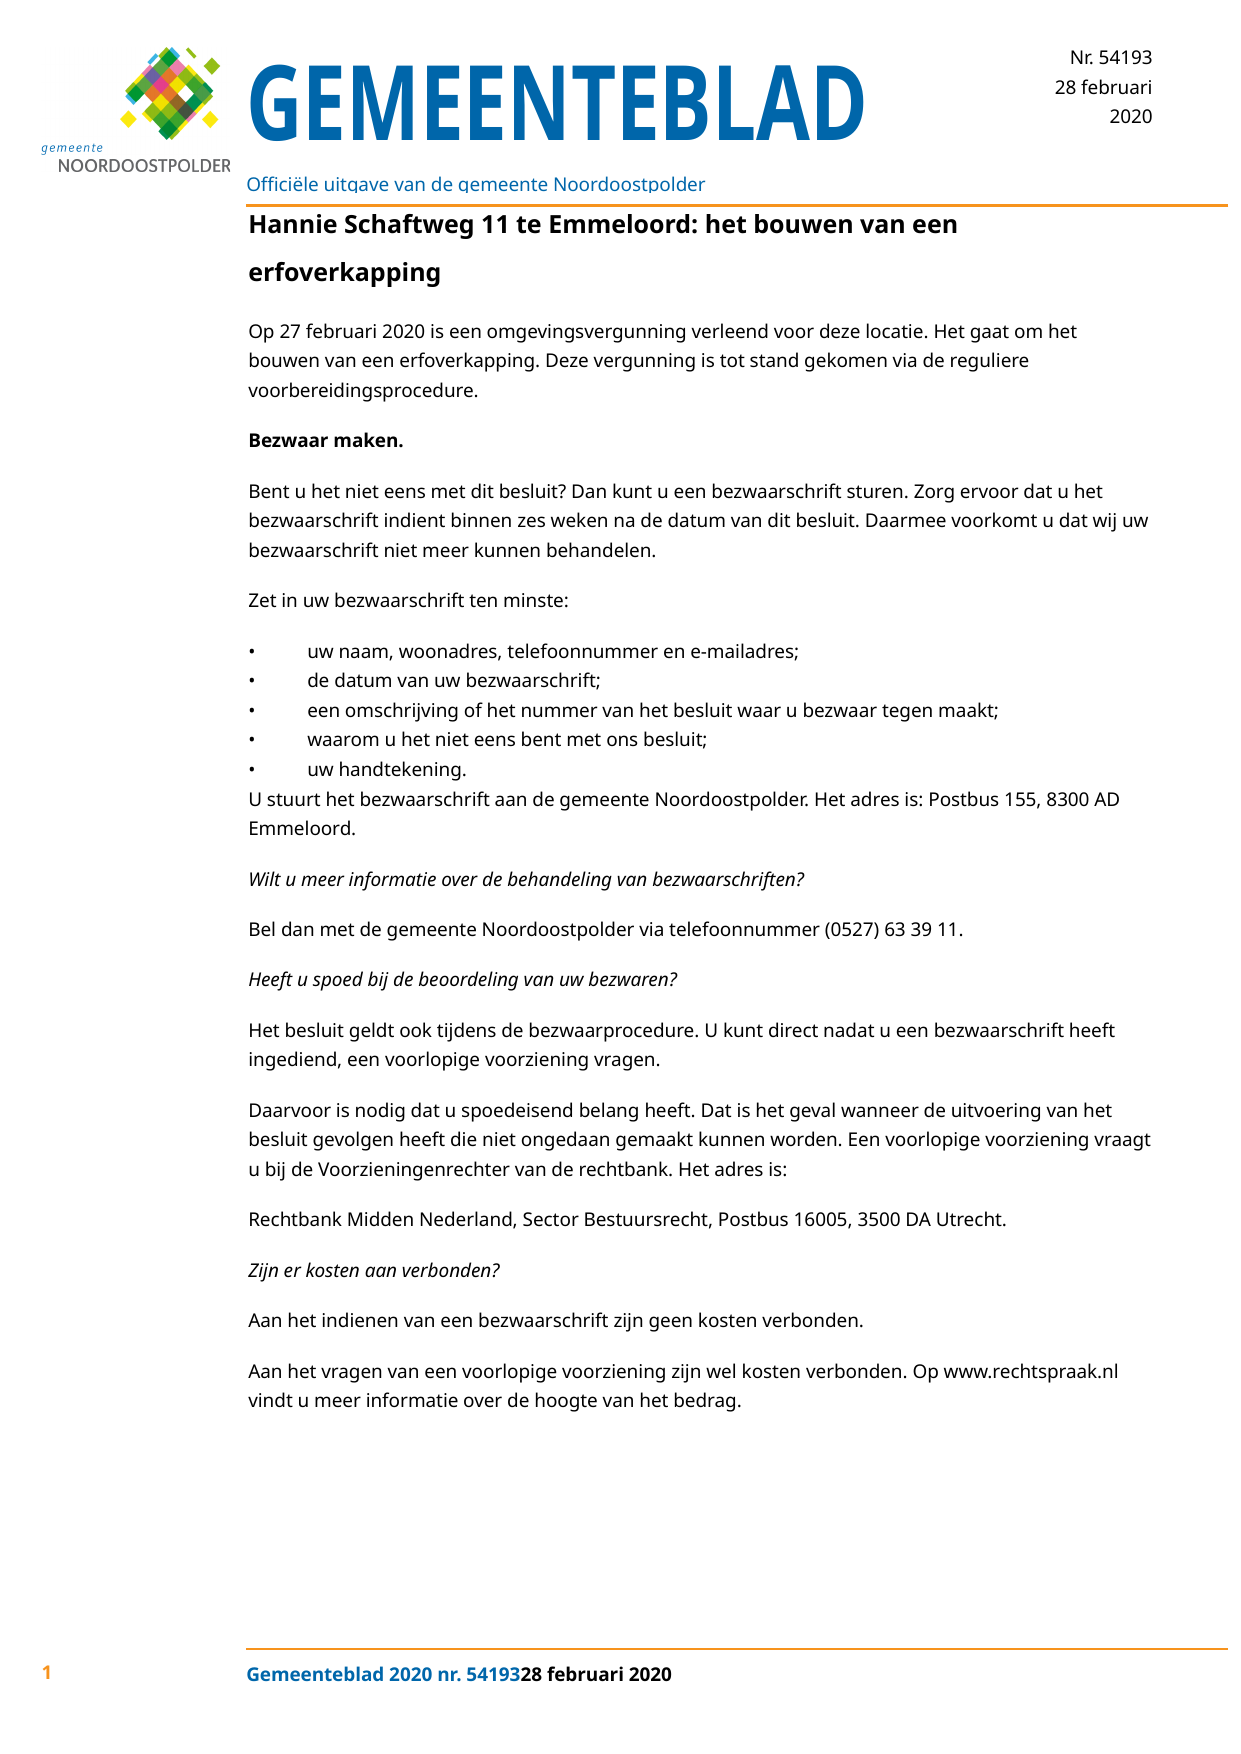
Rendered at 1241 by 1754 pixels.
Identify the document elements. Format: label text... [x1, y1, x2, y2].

text Rechtbank Midden Nederland, Sector Bestuursrecht, Postbus 16005, 3500 DA Utrecht. [248, 1207, 1152, 1232]
list uw naam, woonadres, telefoonnummer en e-mailadres; [248, 638, 1152, 664]
list uw handtekening. [248, 756, 1152, 782]
text Daarvoor is nodig dat u spoedeisend belang heeft. Dat is het geval wanneer de uitvoering van het besluit gevolgen heeft die niet ongedaan gemaakt kunnen worden. Een voorlopige voorziening vraagt u bij de Voorzieningenrechter van de rechtbank. Het adres is: [248, 1097, 1152, 1182]
text Wilt u meer informatie over de behandeling van bezwaarschriften? [248, 866, 1152, 892]
text Bezwaar maken. [248, 427, 1152, 453]
text Bel dan met de gemeente Noordoostpolder via telefoonnummer (0527) 63 39 11. [248, 916, 1152, 942]
text Bent u het niet eens met dit besluit? Dan kunt u een bezwaarschrift sturen. Zorg ervoor dat u het bezwaarschrift indient binnen zes weken na de datum van dit besluit. Daarmee voorkomt u dat wij uw bezwaarschrift niet meer kunnen behandelen. [248, 478, 1152, 563]
text U stuurt het bezwaarschrift aan de gemeente Noordoostpolder. Het adres is: Postbus 155, 8300 AD Emmeloord. [248, 786, 1152, 841]
text Aan het indienen van een bezwaarschrift zijn geen kosten verbonden. [248, 1307, 1152, 1333]
list een omschrijving of het nummer van het besluit waar u bezwaar tegen maakt; [248, 697, 1152, 723]
text Hannie Schaftweg 11 te Emmeloord: het bouwen van een erfoverkapping [248, 207, 1152, 288]
picture [41, 47, 231, 172]
text Aan het vragen van een voorlopige voorziening zijn wel kosten verbonden. Op www.rechtspraak.nl vindt u meer informatie over de hoogte van het bedrag. [248, 1358, 1152, 1413]
text Zijn er kosten aan verbonden? [248, 1257, 1152, 1283]
text Heeft u spoed bij de beoordeling van uw bezwaren? [248, 967, 1152, 992]
text Het besluit geldt ook tijdens de bezwaarprocedure. U kunt direct nadat u een bezwaarschrift heeft ingediend, een voorlopige voorziening vragen. [248, 1017, 1152, 1072]
text Op 27 februari 2020 is een omgevingsvergunning verleend voor deze locatie. Het gaat om het bouwen van een erfoverkapping. Deze vergunning is tot stand gekomen via de reguliere voorbereidingsprocedure. [248, 318, 1152, 403]
list de datum van uw bezwaarschrift; [248, 667, 1152, 693]
list waarom u het niet eens bent met ons besluit; [248, 727, 1152, 752]
text Zet in uw bezwaarschrift ten minste: [248, 587, 1152, 613]
